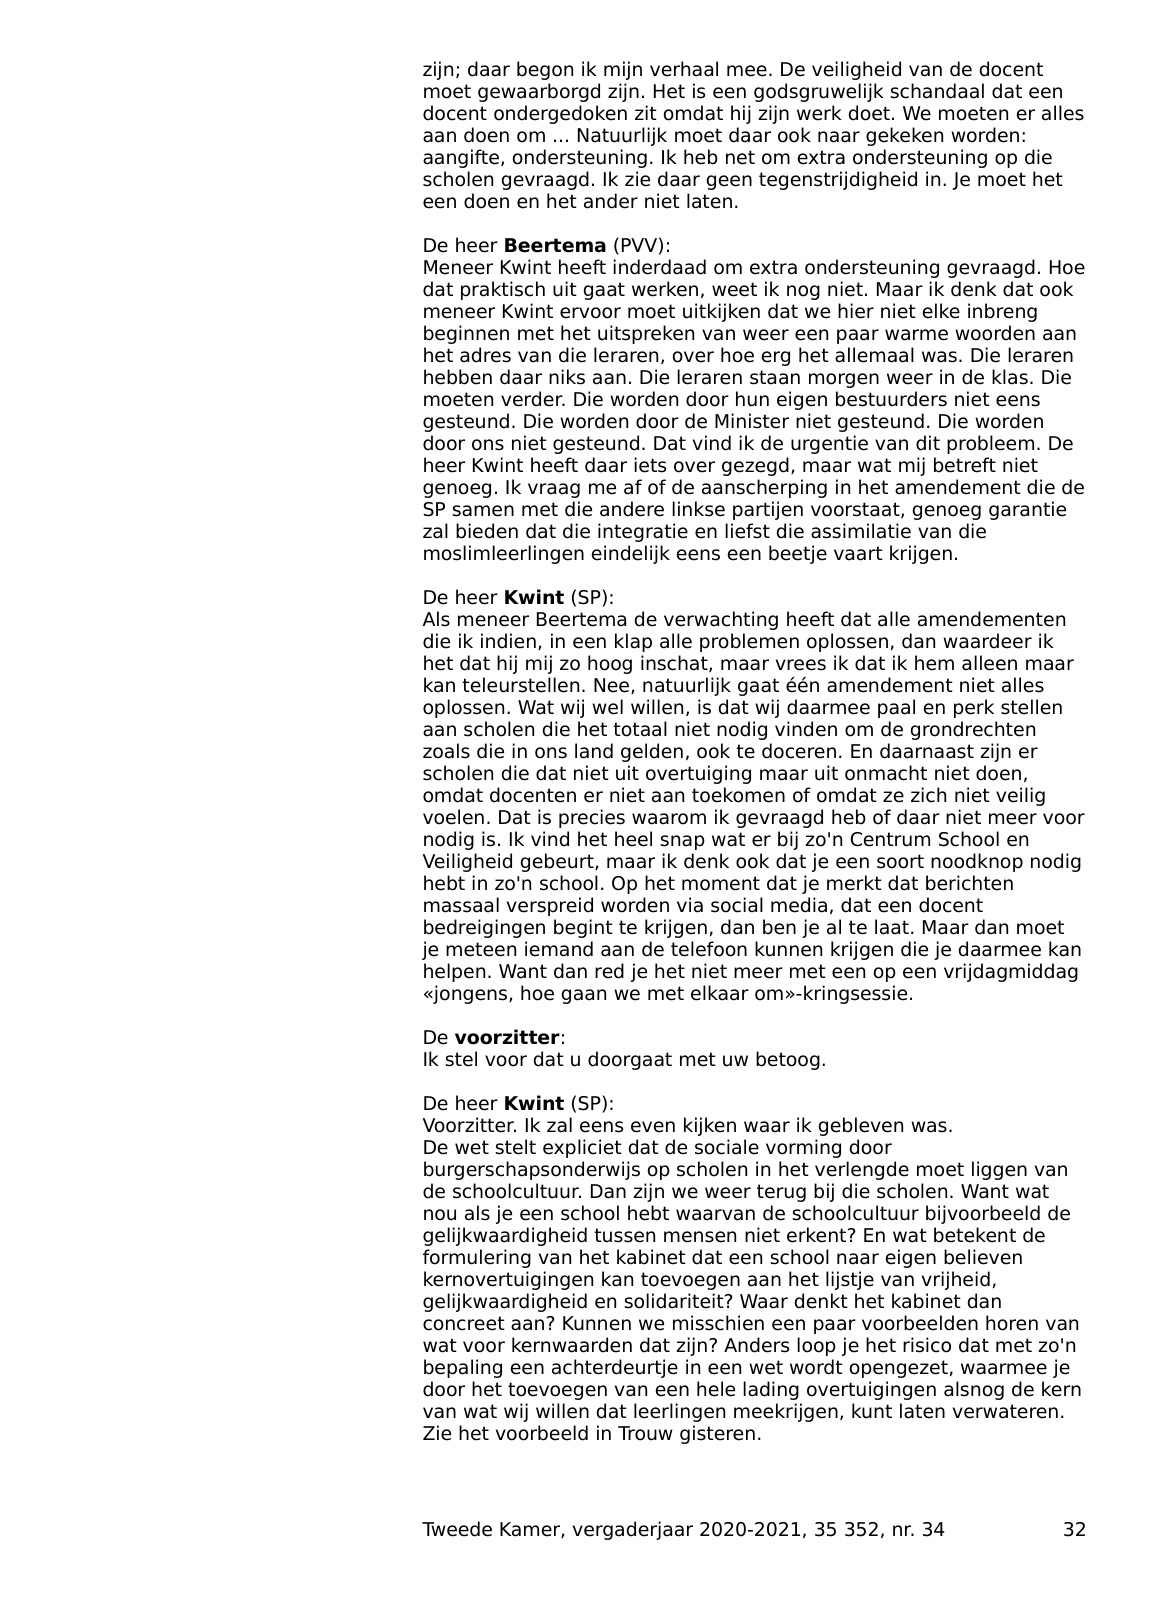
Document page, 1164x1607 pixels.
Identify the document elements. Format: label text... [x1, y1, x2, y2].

text Meneer Kwint heeft inderdaad om extra ondersteuning gevraagd. Hoe dat praktisch uit gaat werken, weet ik nog niet. Maar ik denk dat ook meneer Kwint ervoor moet uitkijken dat we hier niet elke inbreng beginnen met het uitspreken van weer een paar warme woorden aan het adres van die leraren, over hoe erg het allemaal was. Die leraren hebben daar niks aan. Die leraren staan morgen weer in de klas. Die moeten verder. Die worden door hun eigen bestuurders niet eens gesteund. Die worden door de Minister niet gesteund. Die worden door ons niet gesteund. Dat vind ik de urgentie van dit probleem. De heer Kwint heeft daar iets over gezegd, maar wat mij betreft niet genoeg. Ik vraag me af of de aanscherping in het amendement die de SP samen met die andere linkse partijen voorstaat, genoeg garantie zal bieden dat die integratie en liefst die assimilatie van die moslimleerlingen eindelijk eens een beetje vaart krijgen. [422, 257, 1087, 565]
text zijn; daar begon ik mijn verhaal mee. De veiligheid van de docent moet gewaarborgd zijn. Het is een godsgruwelijk schandaal dat een docent ondergedoken zit omdat hij zijn werk doet. We moeten er alles aan doen om ... Natuurlijk moet daar ook naar gekeken worden: aangifte, ondersteuning. Ik heb net om extra ondersteuning op die scholen gevraagd. Ik zie daar geen tegenstrijdigheid in. Je moet het een doen en het ander niet laten. [422, 59, 1087, 213]
text De heer Beertema (PVV): [422, 235, 1087, 257]
text Ik stel voor dat u doorgaat met uw betoog. [422, 1049, 1087, 1071]
text De heer Kwint (SP): [422, 1093, 1087, 1115]
text De wet stelt expliciet dat de sociale vorming door burgerschapsonderwijs op scholen in het verlengde moet liggen van de schoolcultuur. Dan zijn we weer terug bij die scholen. Want wat nou als je een school hebt waarvan de schoolcultuur bijvoorbeeld de gelijkwaardigheid tussen mensen niet erkent? En wat betekent de formulering van het kabinet dat een school naar eigen believen kernovertuigingen kan toevoegen aan het lijstje van vrijheid, gelijkwaardigheid en solidariteit? Waar denkt het kabinet dan concreet aan? Kunnen we misschien een paar voorbeelden horen van wat voor kernwaarden dat zijn? Anders loop je het risico dat met zo'n bepaling een achterdeurtje in een wet wordt opengezet, waarmee je door het toevoegen van een hele lading overtuigingen alsnog de kern van wat wij willen dat leerlingen meekrijgen, kunt laten verwateren. Zie het voorbeeld in Trouw gisteren. [422, 1137, 1087, 1444]
text De voorzitter: [422, 1027, 1087, 1049]
text De heer Kwint (SP): [422, 587, 1087, 609]
text Voorzitter. Ik zal eens even kijken waar ik gebleven was. [422, 1115, 1087, 1137]
text Als meneer Beertema de verwachting heeft dat alle amendementen die ik indien, in een klap alle problemen oplossen, dan waardeer ik het dat hij mij zo hoog inschat, maar vrees ik dat ik hem alleen maar kan teleurstellen. Nee, natuurlijk gaat één amendement niet alles oplossen. Wat wij wel willen, is dat wij daarmee paal en perk stellen aan scholen die het totaal niet nodig vinden om de grondrechten zoals die in ons land gelden, ook te doceren. En daarnaast zijn er scholen die dat niet uit overtuiging maar uit onmacht niet doen, omdat docenten er niet aan toekomen of omdat ze zich niet veilig voelen. Dat is precies waarom ik gevraagd heb of daar niet meer voor nodig is. Ik vind het heel snap wat er bij zo'n Centrum School en Veiligheid gebeurt, maar ik denk ook dat je een soort noodknop nodig hebt in zo'n school. Op het moment dat je merkt dat berichten massaal verspreid worden via social media, dat een docent bedreigingen begint te krijgen, dan ben je al te laat. Maar dan moet je meteen iemand aan de telefoon kunnen krijgen die je daarmee kan helpen. Want dan red je het niet meer met een op een vrijdagmiddag «jongens, hoe gaan we met elkaar om»-kringsessie. [422, 609, 1087, 1004]
